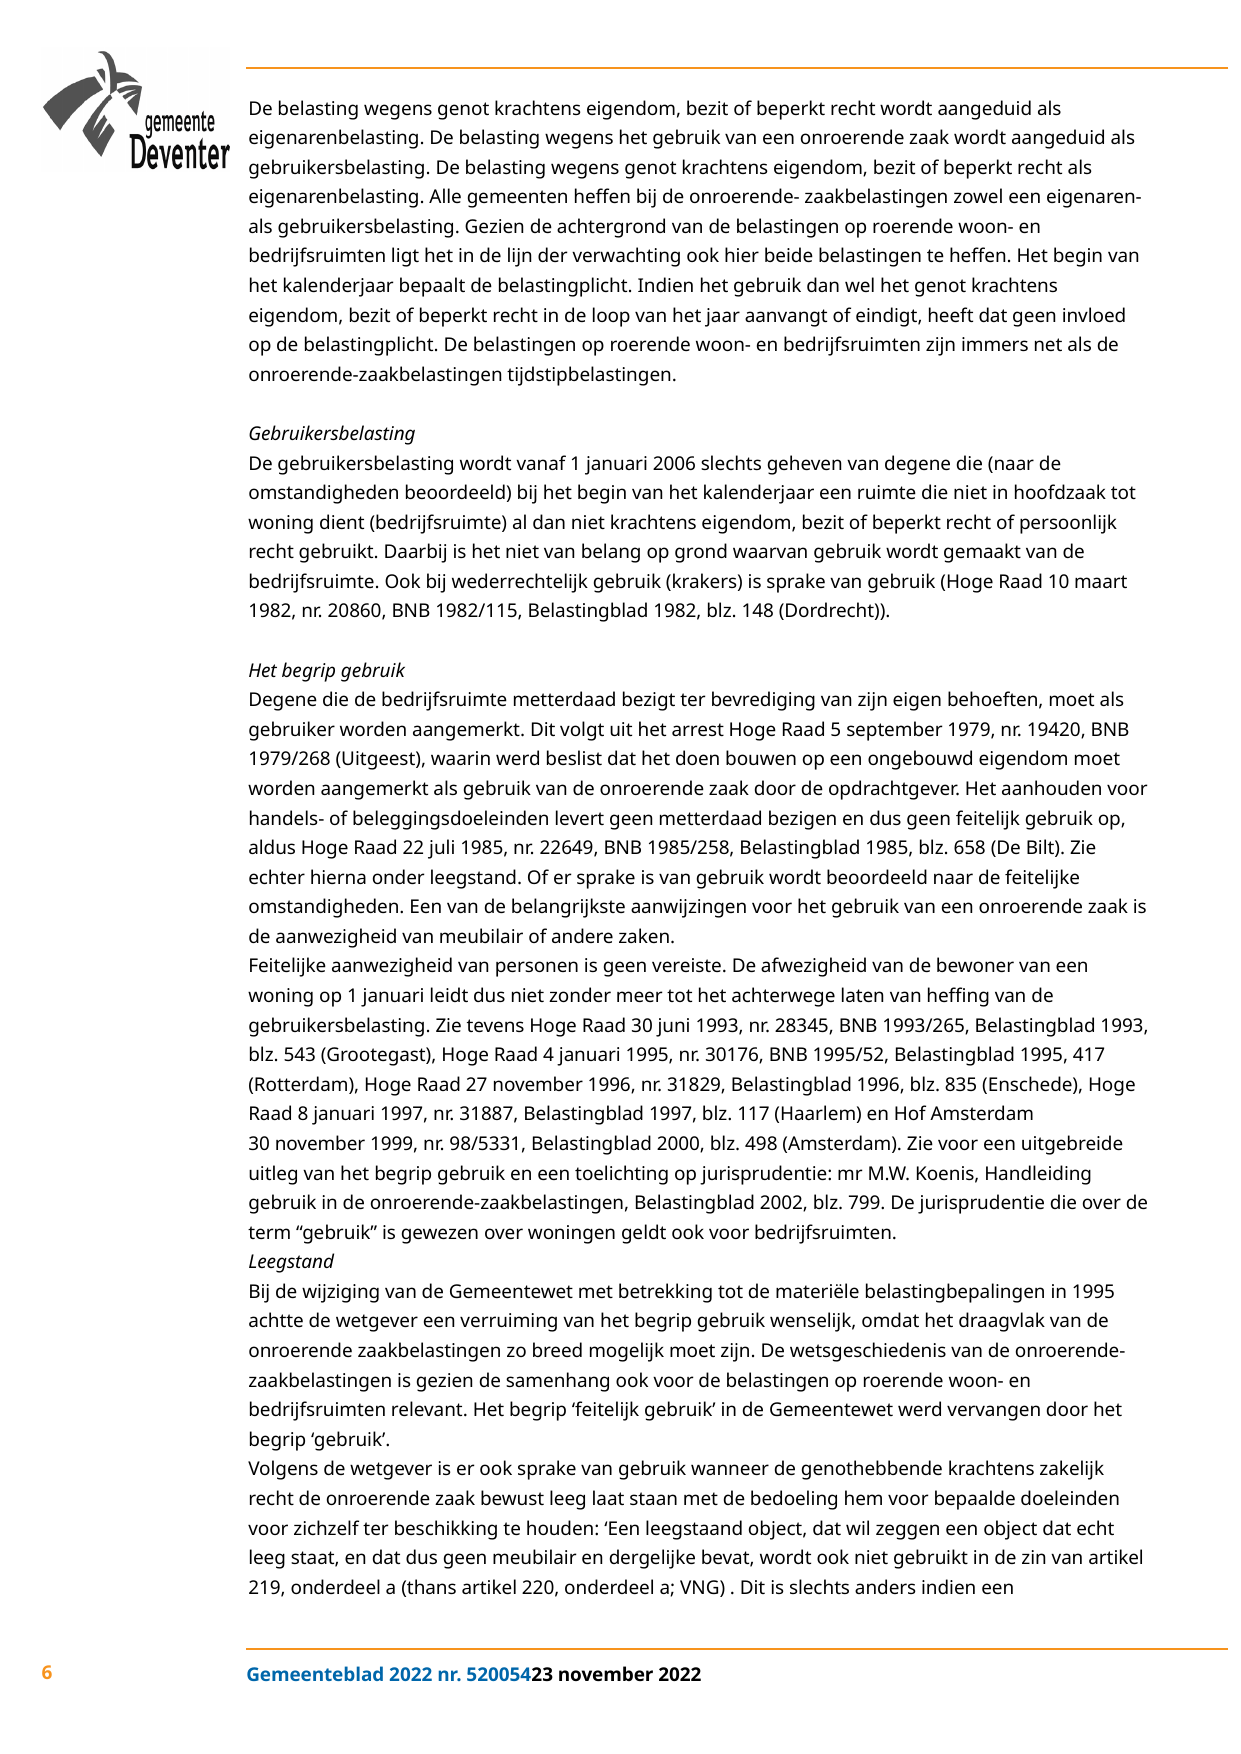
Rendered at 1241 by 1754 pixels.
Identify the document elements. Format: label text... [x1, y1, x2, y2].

text Bij de wijziging van de Gemeentewet met betrekking tot de materiële belastingbepalingen in 1995 achtte de wetgever een verruiming van het begrip gebruik wenselijk, omdat het draagvlak van de onroerende zaakbelastingen zo breed mogelijk moet zijn. De wetsgeschiedenis van de onroerende-zaakbelastingen is gezien de samenhang ook voor de belastingen op roerende woon- en bedrijfsruimten relevant. Het begrip ‘feitelijk gebruik’ in de Gemeentewet werd vervangen door het begrip ‘gebruik’. [248, 1278, 1152, 1452]
text Degene die de bedrijfsruimte metterdaad bezigt ter bevrediging van zijn eigen behoeften, moet als gebruiker worden aangemerkt. Dit volgt uit het arrest Hoge Raad 5 september 1979, nr. 19420, BNB 1979/268 (Uitgeest), waarin werd beslist dat het doen bouwen op een ongebouwd eigendom moet worden aangemerkt als gebruik van de onroerende zaak door de opdrachtgever. Het aanhouden voor handels- of beleggingsdoeleinden levert geen metterdaad bezigen en dus geen feitelijk gebruik op, aldus Hoge Raad 22 juli 1985, nr. 22649, BNB 1985/258, Belastingblad 1985, blz. 658 (De Bilt). Zie echter hierna onder leegstand. Of er sprake is van gebruik wordt beoordeeld naar de feitelijke omstandigheden. Een van de belangrijkste aanwijzingen voor het gebruik van een onroerende zaak is de aanwezigheid van meubilair of andere zaken. [248, 686, 1152, 949]
text Volgens de wetgever is er ook sprake van gebruik wanneer de genothebbende krachtens zakelijk recht de onroerende zaak bewust leeg laat staan met de bedoeling hem voor bepaalde doeleinden voor zichzelf ter beschikking te houden: ‘Een leegstaand object, dat wil zeggen een object dat echt leeg staat, en dat dus geen meubilair en dergelijke bevat, wordt ook niet gebruikt in de zin van artikel 219, onderdeel a (thans artikel 220, onderdeel a; VNG) . Dit is slechts anders indien een [248, 1456, 1152, 1600]
text De belasting wegens genot krachtens eigendom, bezit of beperkt recht wordt aangeduid als eigenarenbelasting. De belasting wegens het gebruik van een onroerende zaak wordt aangeduid als gebruikersbelasting. De belasting wegens genot krachtens eigendom, bezit of beperkt recht als eigenarenbelasting. Alle gemeenten heffen bij de onroerende- zaakbelastingen zowel een eigenaren- als gebruikersbelasting. Gezien de achtergrond van de belastingen op roerende woon- en bedrijfsruimten ligt het in de lijn der verwachting ook hier beide belastingen te heffen. Het begin van het kalenderjaar bepaalt de belastingplicht. Indien het gebruik dan wel het genot krachtens eigendom, bezit of beperkt recht in de loop van het jaar aanvangt of eindigt, heeft dat geen invloed op de belastingplicht. De belastingen op roerende woon- en bedrijfsruimten zijn immers net als de onroerende-zaakbelastingen tijdstipbelastingen. [248, 95, 1152, 387]
text De gebruikersbelasting wordt vanaf 1 januari 2006 slechts geheven van degene die (naar de omstandigheden beoordeeld) bij het begin van het kalenderjaar een ruimte die niet in hoofdzaak tot woning dient (bedrijfsruimte) al dan niet krachtens eigendom, bezit of beperkt recht of persoonlijk recht gebruikt. Daarbij is het niet van belang op grond waarvan gebruik wordt gemaakt van de bedrijfsruimte. Ook bij wederrechtelijk gebruik (krakers) is sprake van gebruik (Hoge Raad 10 maart 1982, nr. 20860, BNB 1982/115, Belastingblad 1982, blz. 148 (Dordrecht)). [248, 450, 1152, 623]
text 30 november 1999, nr. 98/5331, Belastingblad 2000, blz. 498 (Amsterdam). Zie voor een uitgebreide uitleg van het begrip gebruik en een toelichting op jurisprudentie: mr M.W. Koenis, Handleiding gebruik in de onroerende-zaakbelastingen, Belastingblad 2002, blz. 799. De jurisprudentie die over de term “gebruik” is gewezen over woningen geldt ook voor bedrijfsruimten. [248, 1130, 1152, 1245]
picture [41, 47, 231, 172]
text Leegstand [248, 1248, 1152, 1274]
text Feitelijke aanwezigheid van personen is geen vereiste. De afwezigheid van de bewoner van een woning op 1 januari leidt dus niet zonder meer tot het achterwege laten van heffing van de gebruikersbelasting. Zie tevens Hoge Raad 30 juni 1993, nr. 28345, BNB 1993/265, Belastingblad 1993, blz. 543 (Grootegast), Hoge Raad 4 januari 1995, nr. 30176, BNB 1995/52, Belastingblad 1995, 417 (Rotterdam), Hoge Raad 27 november 1996, nr. 31829, Belastingblad 1996, blz. 835 (Enschede), Hoge Raad 8 januari 1997, nr. 31887, Belastingblad 1997, blz. 117 (Haarlem) en Hof Amsterdam [248, 953, 1152, 1126]
text Het begrip gebruik [248, 657, 1152, 683]
text Gebruikersbelasting [248, 420, 1152, 446]
